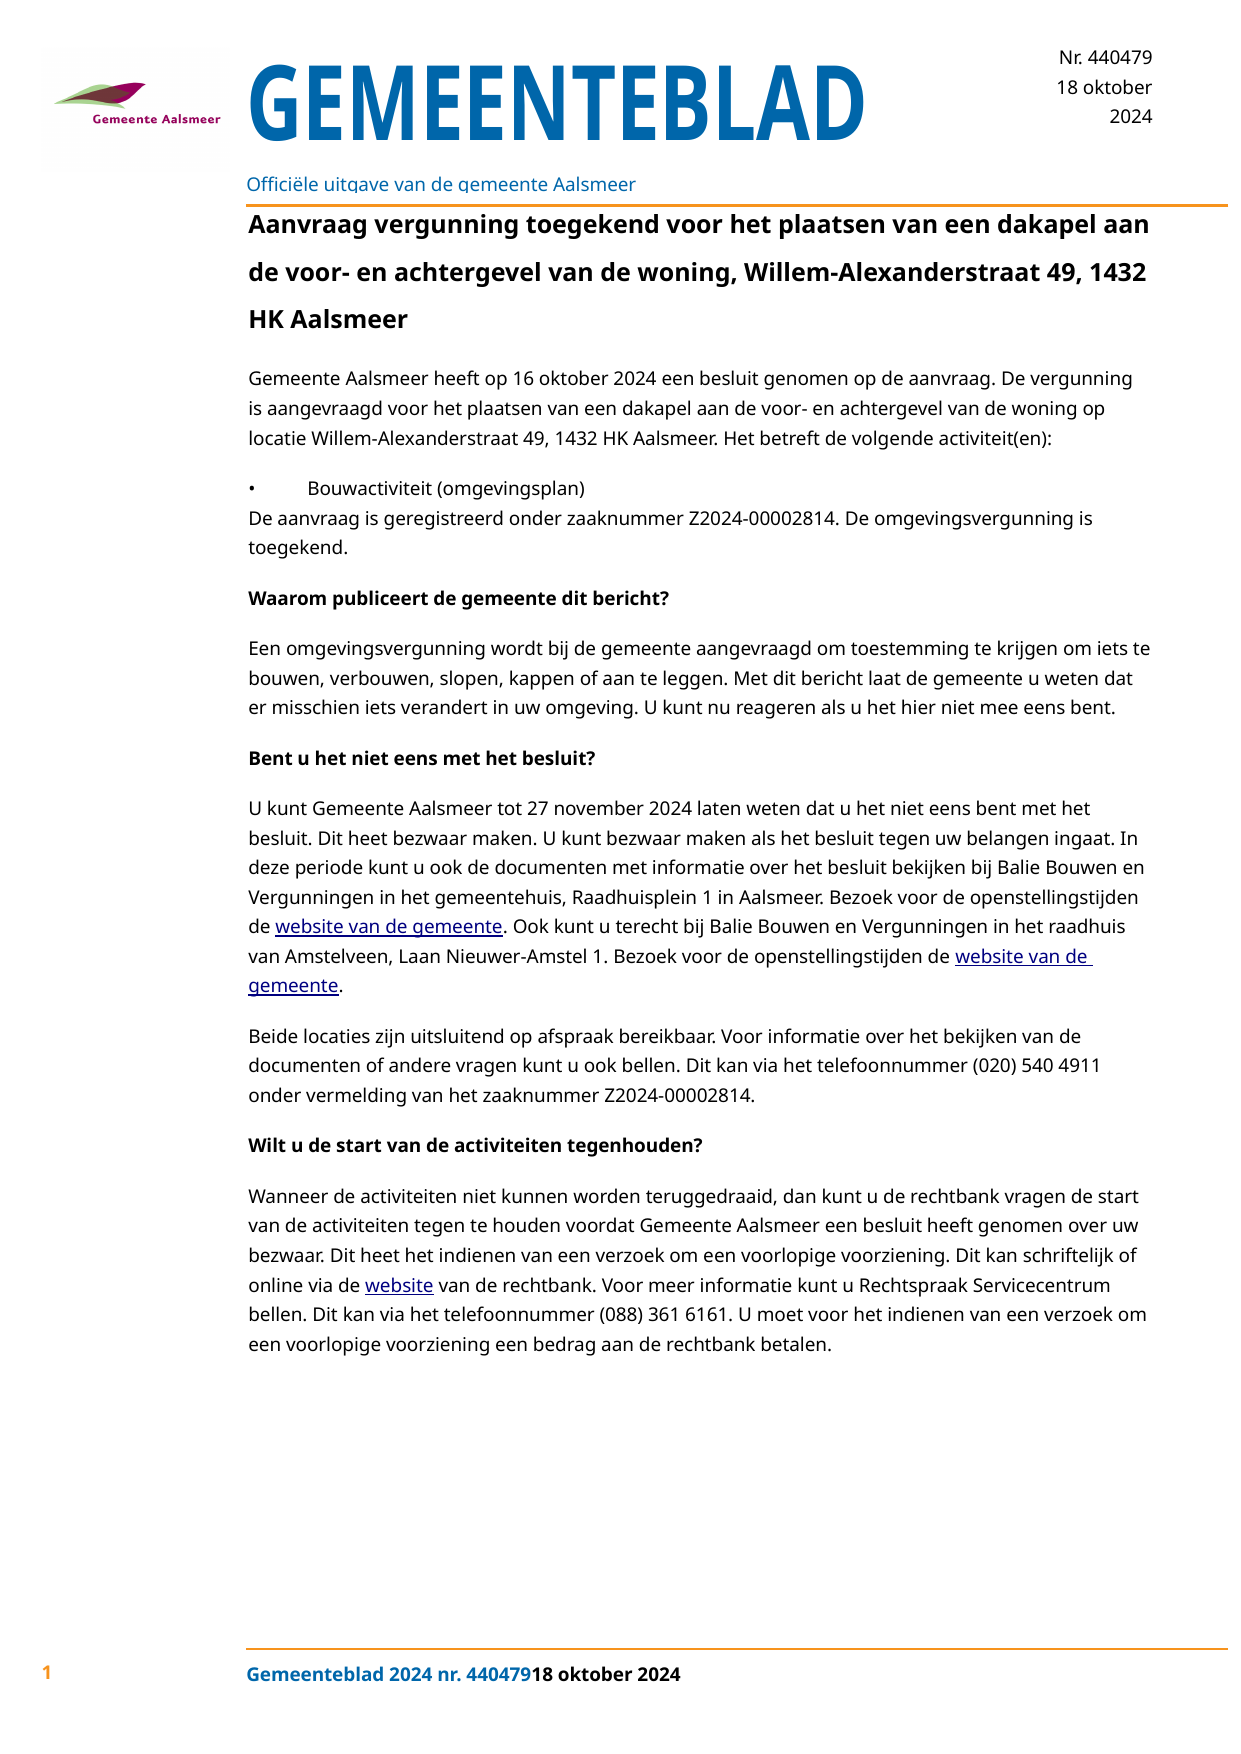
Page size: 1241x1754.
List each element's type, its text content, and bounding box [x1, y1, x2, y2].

text Waarom publiceert de gemeente dit bericht? [248, 585, 1152, 610]
text Wilt u de start van de activiteiten tegenhouden? [248, 1133, 1152, 1158]
picture [41, 47, 231, 172]
text Wanneer de activiteiten niet kunnen worden teruggedraaid, dan kunt u de rechtbank vragen de start van de activiteiten tegen te houden voordat Gemeente Aalsmeer een besluit heeft genomen over uw bezwaar. Dit heet het indienen van een verzoek om een voorlopige voorziening. Dit kan schriftelijk of online via de website van de rechtbank. Voor meer informatie kunt u Rechtspraak Servicecentrum bellen. Dit kan via het telefoonnummer (088) 361 6161. U moet voor het indienen van een verzoek om een voorlopige voorziening een bedrag aan de rechtbank betalen. [248, 1183, 1152, 1357]
text Aanvraag vergunning toegekend voor het plaatsen van een dakapel aan de voor- en achtergevel van de woning, Willem-Alexanderstraat 49, 1432 HK Aalsmeer [248, 207, 1152, 336]
text Gemeente Aalsmeer heeft op 16 oktober 2024 een besluit genomen op de aanvraag. De vergunning is aangevraagd voor het plaatsen van een dakapel aan de voor- en achtergevel van de woning op locatie Willem-Alexanderstraat 49, 1432 HK Aalsmeer. Het betreft de volgende activiteit(en): [248, 366, 1152, 450]
text Bent u het niet eens met het besluit? [248, 745, 1152, 770]
list Bouwactiviteit (omgevingsplan) [248, 475, 1152, 501]
text De aanvraag is geregistreerd onder zaaknummer Z2024-00002814. De omgevingsvergunning is toegekend. [248, 505, 1152, 560]
text Beide locaties zijn uitsluitend op afspraak bereikbaar. Voor informatie over het bekijken van de documenten of andere vragen kunt u ook bellen. Dit kan via het telefoonnummer (020) 540 4911 onder vermelding van het zaaknummer Z2024-00002814. [248, 1023, 1152, 1108]
text U kunt Gemeente Aalsmeer tot 27 november 2024 laten weten dat u het niet eens bent met het besluit. Dit heet bezwaar maken. U kunt bezwaar maken als het besluit tegen uw belangen ingaat. In deze periode kunt u ook de documenten met informatie over het besluit bekijken bij Balie Bouwen en Vergunningen in het gemeentehuis, Raadhuisplein 1 in Aalsmeer. Bezoek voor de openstellingstijden de website van de gemeente. Ook kunt u terecht bij Balie Bouwen en Vergunningen in het raadhuis van Amstelveen, Laan Nieuwer-Amstel 1. Bezoek voor de openstellingstijden de website van de gemeente. [248, 795, 1152, 998]
text Een omgevingsvergunning wordt bij de gemeente aangevraagd om toestemming te krijgen om iets te bouwen, verbouwen, slopen, kappen of aan te leggen. Met dit bericht laat de gemeente u weten dat er misschien iets verandert in uw omgeving. U kunt nu reageren als u het hier niet mee eens bent. [248, 635, 1152, 720]
